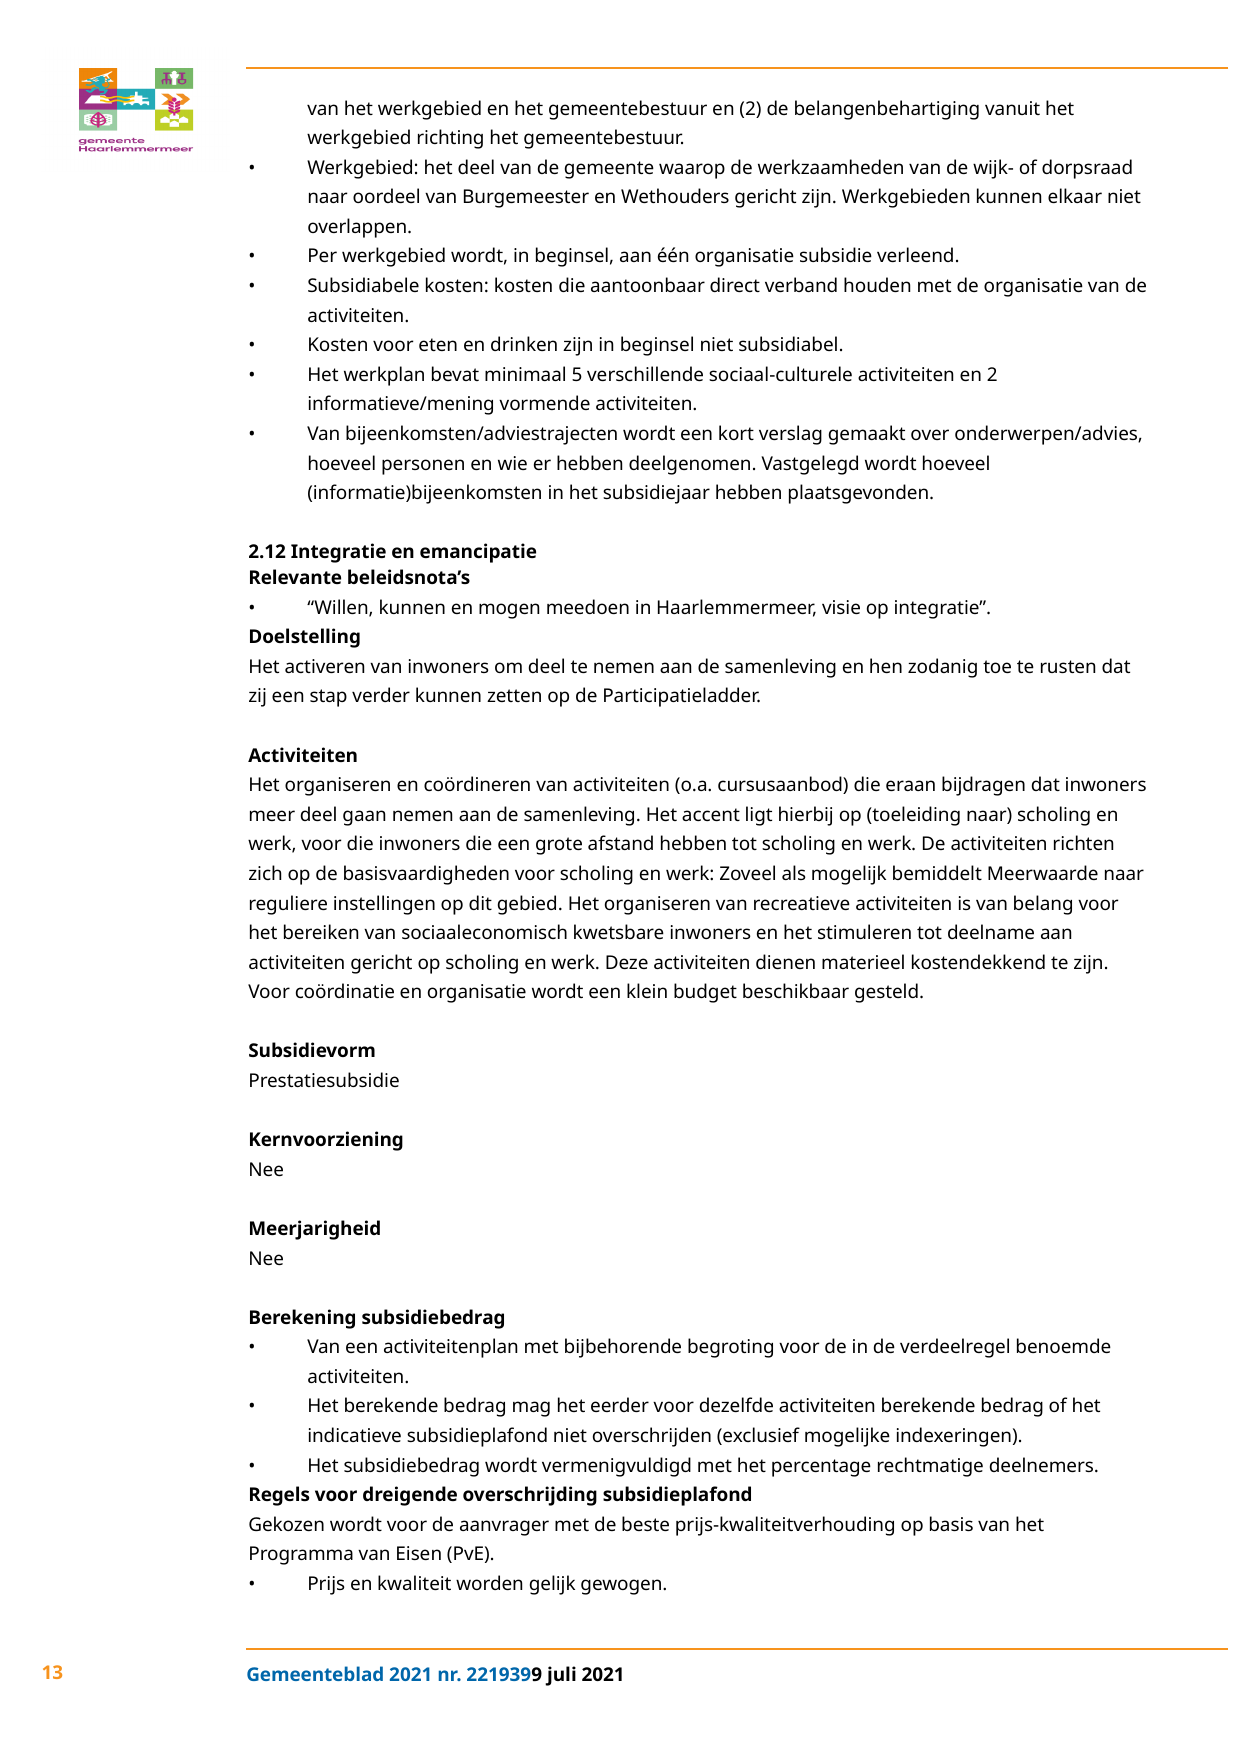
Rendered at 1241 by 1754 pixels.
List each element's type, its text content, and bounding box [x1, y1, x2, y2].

text Regels voor dreigende overschrijding subsidieplafond [248, 1481, 1152, 1507]
text Kernvoorziening [248, 1126, 1152, 1152]
text Het organiseren en coördineren van activiteiten (o.a. cursusaanbod) die eraan bijdragen dat inwoners meer deel gaan nemen aan de samenleving. Het accent ligt hierbij op (toeleiding naar) scholing en werk, voor die inwoners die een grote afstand hebben tot scholing en werk. De activiteiten richten zich op de basisvaardigheden voor scholing en werk: Zoveel als mogelijk bemiddelt Meerwaarde naar reguliere instellingen op dit gebied. Het organiseren van recreatieve activiteiten is van belang voor het bereiken van sociaaleconomisch kwetsbare inwoners en het stimuleren tot deelname aan activiteiten gericht op scholing en werk. Deze activiteiten dienen materieel kostendekkend te zijn. Voor coördinatie en organisatie wordt een klein budget beschikbaar gesteld. [248, 771, 1152, 1004]
text Prestatiesubsidie [248, 1067, 1152, 1093]
list “Willen, kunnen en mogen meedoen in Haarlemmermeer, visie op integratie”. [248, 594, 1152, 619]
text Relevante beleidsnota’s [248, 564, 1152, 590]
list Het werkplan bevat minimaal 5 verschillende sociaal-culturele activiteiten en 2 informatieve/mening vormende activiteiten. [248, 361, 1152, 416]
list Van bijeenkomsten/adviestrajecten wordt een kort verslag gemaakt over onderwerpen/advies, hoeveel personen en wie er hebben deelgenomen. Vastgelegd wordt hoeveel (informatie)bijeenkomsten in het subsidiejaar hebben plaatsgevonden. [248, 420, 1152, 505]
text Meerjarigheid [248, 1215, 1152, 1241]
list Per werkgebied wordt, in beginsel, aan één organisatie subsidie verleend. [248, 243, 1152, 268]
list van het werkgebied en het gemeentebestuur en (2) de belangenbehartiging vanuit het werkgebied richting het gemeentebestuur. [248, 95, 1152, 150]
text Het activeren van inwoners om deel te nemen aan de samenleving en hen zodanig toe te rusten dat zij een stap verder kunnen zetten op de Participatieladder. [248, 653, 1152, 708]
list Van een activiteitenplan met bijbehorende begroting voor de in de verdeelregel benoemde activiteiten. [248, 1333, 1152, 1389]
text Doelstelling [248, 623, 1152, 649]
list Het berekende bedrag mag het eerder voor dezelfde activiteiten berekende bedrag of het indicatieve subsidieplafond niet overschrijden (exclusief mogelijke indexeringen). [248, 1393, 1152, 1448]
text Activiteiten [248, 742, 1152, 767]
text Nee [248, 1156, 1152, 1182]
list Werkgebied: het deel van de gemeente waarop de werkzaamheden van de wijk- of dorpsraad naar oordeel van Burgemeester en Wethouders gericht zijn. Werkgebieden kunnen elkaar niet overlappen. [248, 154, 1152, 239]
text Subsidievorm [248, 1038, 1152, 1063]
text Berekening subsidiebedrag [248, 1304, 1152, 1329]
list Kosten voor eten en drinken zijn in beginsel niet subsidiabel. [248, 331, 1152, 357]
text 2.12 Integratie en emancipatie [248, 538, 1152, 564]
list Het subsidiebedrag wordt vermenigvuldigd met het percentage rechtmatige deelnemers. [248, 1452, 1152, 1477]
text Nee [248, 1245, 1152, 1270]
list Subsidiabele kosten: kosten die aantoonbaar direct verband houden met de organisatie van de activiteiten. [248, 272, 1152, 328]
picture [41, 47, 231, 172]
text Gekozen wordt voor de aanvrager met de beste prijs-kwaliteitverhouding op basis van het Programma van Eisen (PvE). [248, 1511, 1152, 1566]
list Prijs en kwaliteit worden gelijk gewogen. [248, 1570, 1152, 1596]
